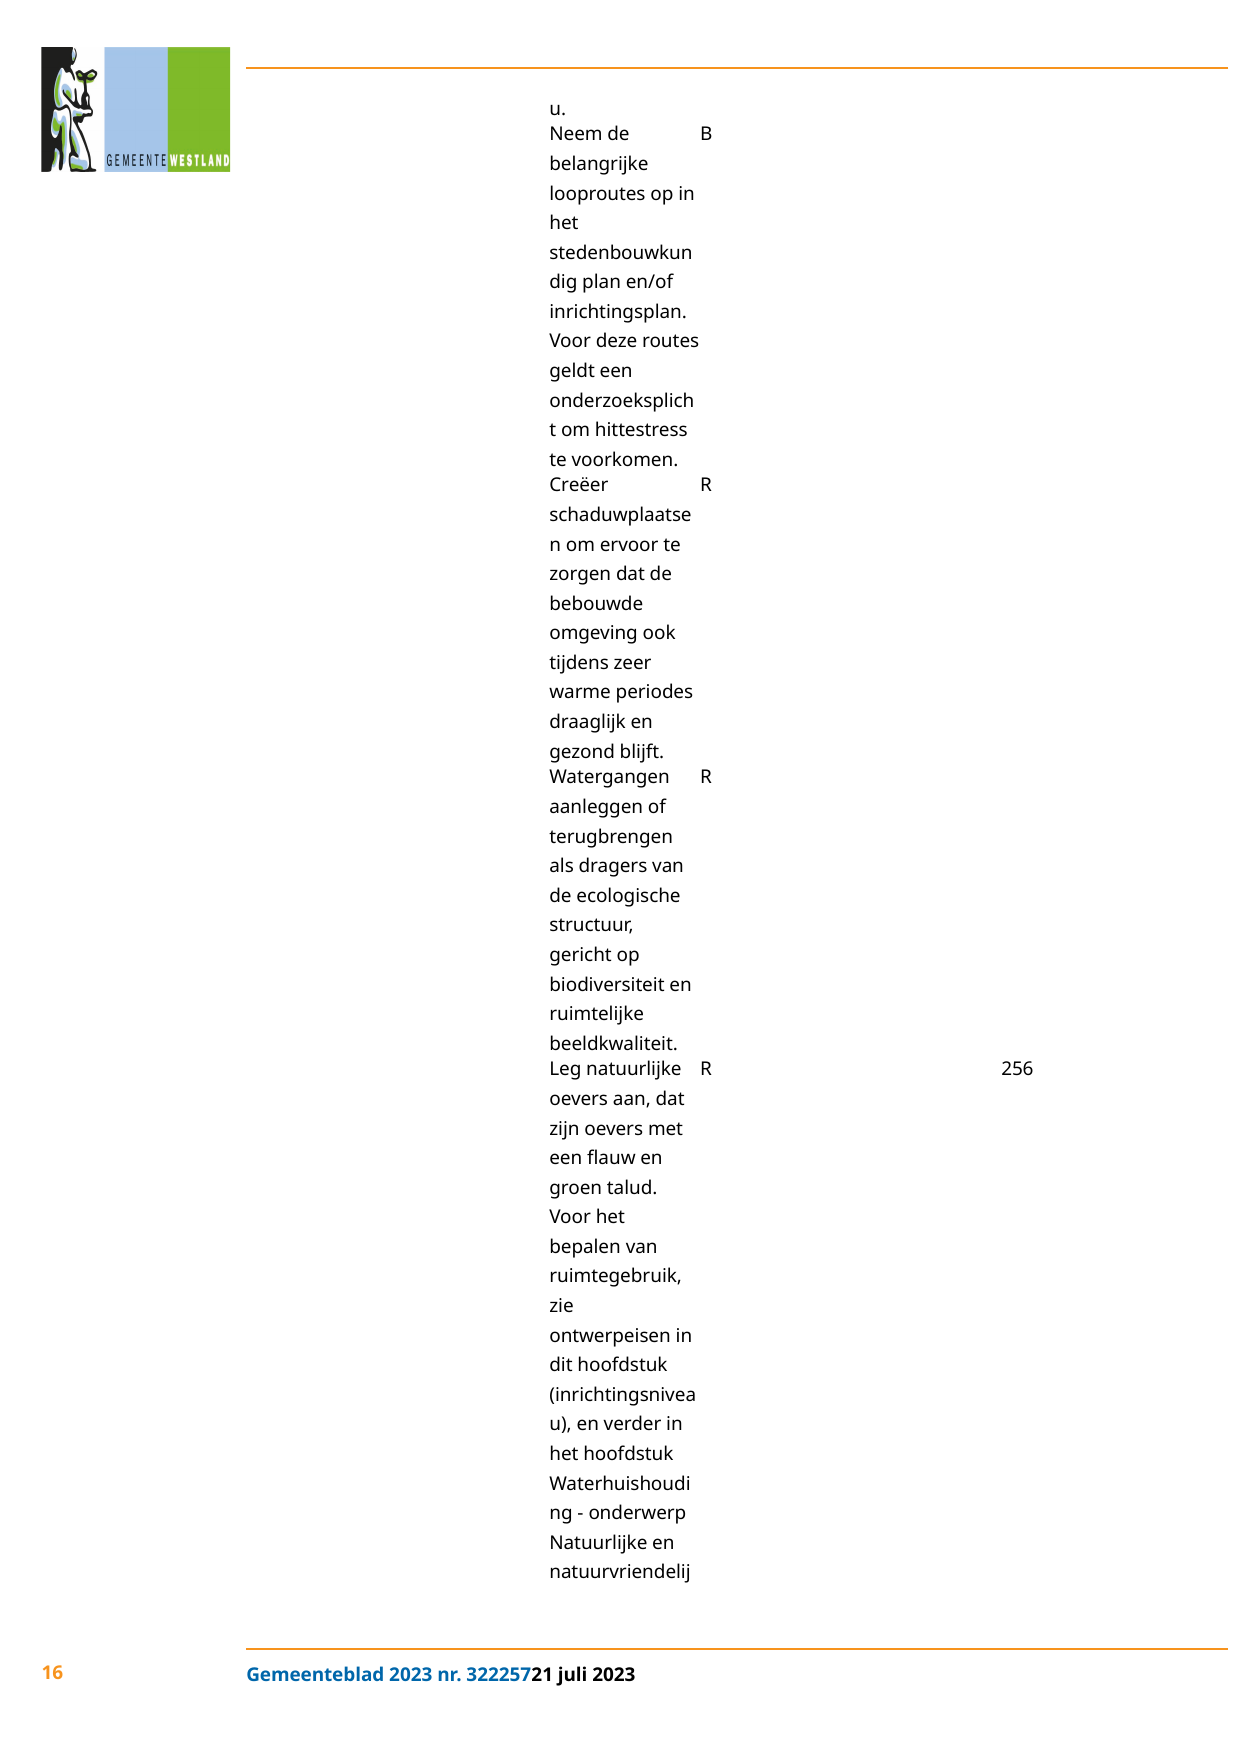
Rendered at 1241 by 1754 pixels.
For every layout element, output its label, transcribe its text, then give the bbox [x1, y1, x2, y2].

table_cell Creëer schaduwplaatsen om ervoor te zorgen dat de bebouwde omgeving ook tijdens zeer warme periodes draaglijk en gezond blijft. [549, 472, 700, 764]
table_cell [850, 95, 1001, 121]
table_cell 256 [1001, 1056, 1152, 1584]
table_cell [850, 764, 1001, 1056]
table_cell u. [549, 95, 700, 121]
table_cell [850, 472, 1001, 764]
table_cell [850, 1056, 1001, 1584]
table_cell R [700, 764, 850, 1056]
table_cell Leg natuurlijke oevers aan, dat zijn oevers met een flauw en groen talud. Voor het bepalen van ruimtegebruik, zie ontwerpeisen in dit hoofdstuk (inrichtingsniveau), en verder in het hoofdstuk Waterhuishouding - onderwerp Natuurlijke en natuurvriendelij [549, 1056, 700, 1584]
table_cell [1001, 121, 1152, 472]
table_cell [399, 472, 549, 764]
table_cell Watergangen aanleggen of terugbrengen als dragers van de ecologische structuur, gericht op biodiversiteit en ruimtelijke beeldkwaliteit. [549, 764, 700, 1056]
picture [41, 47, 231, 172]
table_cell B [700, 121, 850, 472]
table_cell [248, 1056, 398, 1584]
table_cell [399, 121, 549, 472]
table_cell [399, 95, 549, 121]
table_cell [1001, 472, 1152, 764]
table_cell R [700, 472, 850, 764]
table_cell [399, 1056, 549, 1584]
table_cell [248, 472, 398, 764]
table_cell [850, 121, 1001, 472]
table_cell [248, 121, 398, 472]
table_cell [1001, 95, 1152, 121]
table_cell [700, 95, 850, 121]
table_cell [248, 95, 398, 121]
table_cell R [700, 1056, 850, 1584]
table_cell [248, 764, 398, 1056]
table_cell Neem de belangrijke looproutes op in het stedenbouwkundig plan en/of inrichtingsplan. Voor deze routes geldt een onderzoeksplicht om hittestress te voorkomen. [549, 121, 700, 472]
table_cell [1001, 764, 1152, 1056]
table_cell [399, 764, 549, 1056]
